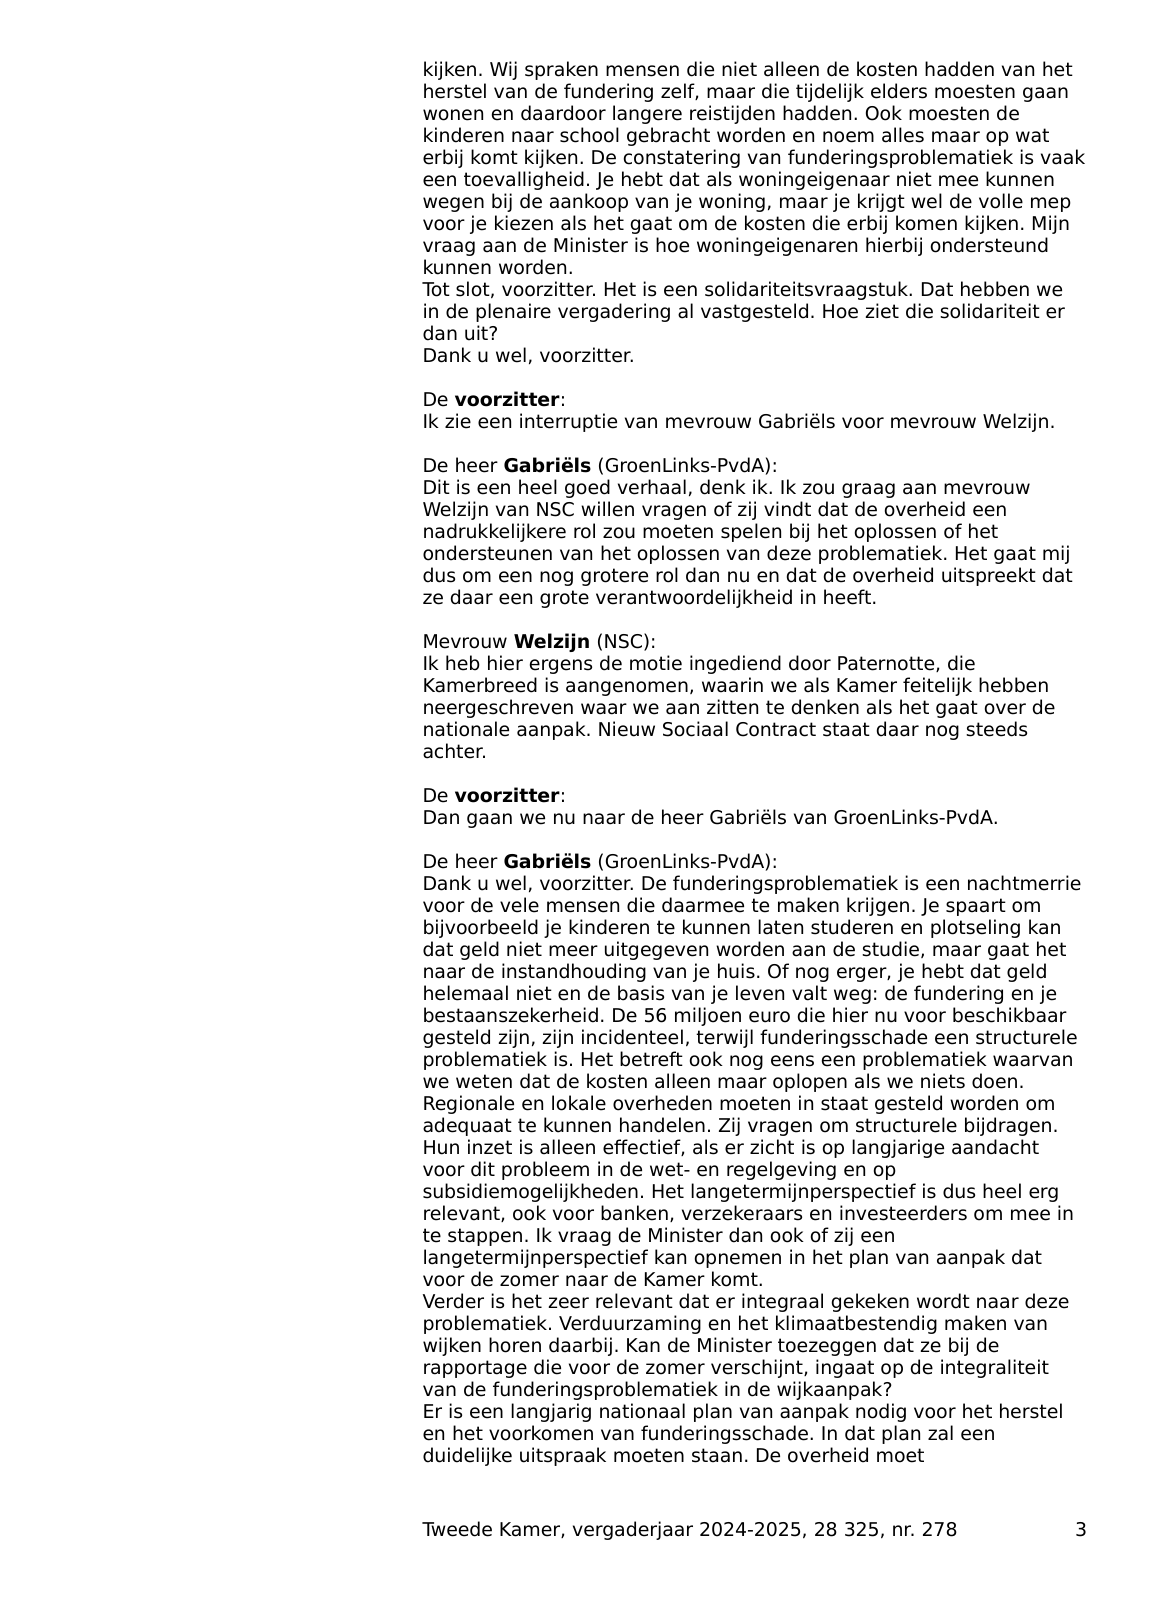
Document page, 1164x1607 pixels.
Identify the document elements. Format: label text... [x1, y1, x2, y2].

text Dan gaan we nu naar de heer Gabriëls van GroenLinks-PvdA. [422, 807, 1087, 829]
text Dit is een heel goed verhaal, denk ik. Ik zou graag aan mevrouw Welzijn van NSC willen vragen of zij vindt dat de overheid een nadrukkelijkere rol zou moeten spelen bij het oplossen of het ondersteunen van het oplossen van deze problematiek. Het gaat mij dus om een nog grotere rol dan nu en dat de overheid uitspreekt dat ze daar een grote verantwoordelijkheid in heeft. [422, 477, 1087, 609]
text De voorzitter: [422, 389, 1087, 411]
text Mevrouw Welzijn (NSC): [422, 631, 1087, 653]
text Dank u wel, voorzitter. De funderingsproblematiek is een nachtmerrie voor de vele mensen die daarmee te maken krijgen. Je spaart om bijvoorbeeld je kinderen te kunnen laten studeren en plotseling kan dat geld niet meer uitgegeven worden aan de studie, maar gaat het naar de instandhouding van je huis. Of nog erger, je hebt dat geld helemaal niet en de basis van je leven valt weg: de fundering en je bestaanszekerheid. De 56 miljoen euro die hier nu voor beschikbaar gesteld zijn, zijn incidenteel, terwijl funderingsschade een structurele problematiek is. Het betreft ook nog eens een problematiek waarvan we weten dat de kosten alleen maar oplopen als we niets doen. Regionale en lokale overheden moeten in staat gesteld worden om adequaat te kunnen handelen. Zij vragen om structurele bijdragen. Hun inzet is alleen effectief, als er zicht is op langjarige aandacht voor dit probleem in de wet- en regelgeving en op subsidiemogelijkheden. Het langetermijnperspectief is dus heel erg relevant, ook voor banken, verzekeraars en investeerders om mee in te stappen. Ik vraag de Minister dan ook of zij een langetermijnperspectief kan opnemen in het plan van aanpak dat voor de zomer naar de Kamer komt. [422, 873, 1087, 1291]
text De voorzitter: [422, 785, 1087, 807]
text kijken. Wij spraken mensen die niet alleen de kosten hadden van het herstel van de fundering zelf, maar die tijdelijk elders moesten gaan wonen en daardoor langere reistijden hadden. Ook moesten de kinderen naar school gebracht worden en noem alles maar op wat erbij komt kijken. De constatering van funderingsproblematiek is vaak een toevalligheid. Je hebt dat als woningeigenaar niet mee kunnen wegen bij de aankoop van je woning, maar je krijgt wel de volle mep voor je kiezen als het gaat om de kosten die erbij komen kijken. Mijn vraag aan de Minister is hoe woningeigenaren hierbij ondersteund kunnen worden. [422, 59, 1087, 279]
text De heer Gabriëls (GroenLinks-PvdA): [422, 455, 1087, 477]
text Ik heb hier ergens de motie ingediend door Paternotte, die Kamerbreed is aangenomen, waarin we als Kamer feitelijk hebben neergeschreven waar we aan zitten te denken als het gaat over de nationale aanpak. Nieuw Sociaal Contract staat daar nog steeds achter. [422, 653, 1087, 763]
text Ik zie een interruptie van mevrouw Gabriëls voor mevrouw Welzijn. [422, 411, 1087, 433]
text Dank u wel, voorzitter. [422, 345, 1087, 367]
text De heer Gabriëls (GroenLinks-PvdA): [422, 851, 1087, 873]
text Verder is het zeer relevant dat er integraal gekeken wordt naar deze problematiek. Verduurzaming en het klimaatbestendig maken van wijken horen daarbij. Kan de Minister toezeggen dat ze bij de rapportage die voor de zomer verschijnt, ingaat op de integraliteit van de funderingsproblematiek in de wijkaanpak? [422, 1291, 1087, 1401]
text Tot slot, voorzitter. Het is een solidariteitsvraagstuk. Dat hebben we in de plenaire vergadering al vastgesteld. Hoe ziet die solidariteit er dan uit? [422, 279, 1087, 345]
text Er is een langjarig nationaal plan van aanpak nodig voor het herstel en het voorkomen van funderingsschade. In dat plan zal een duidelijke uitspraak moeten staan. De overheid moet [422, 1401, 1087, 1467]
